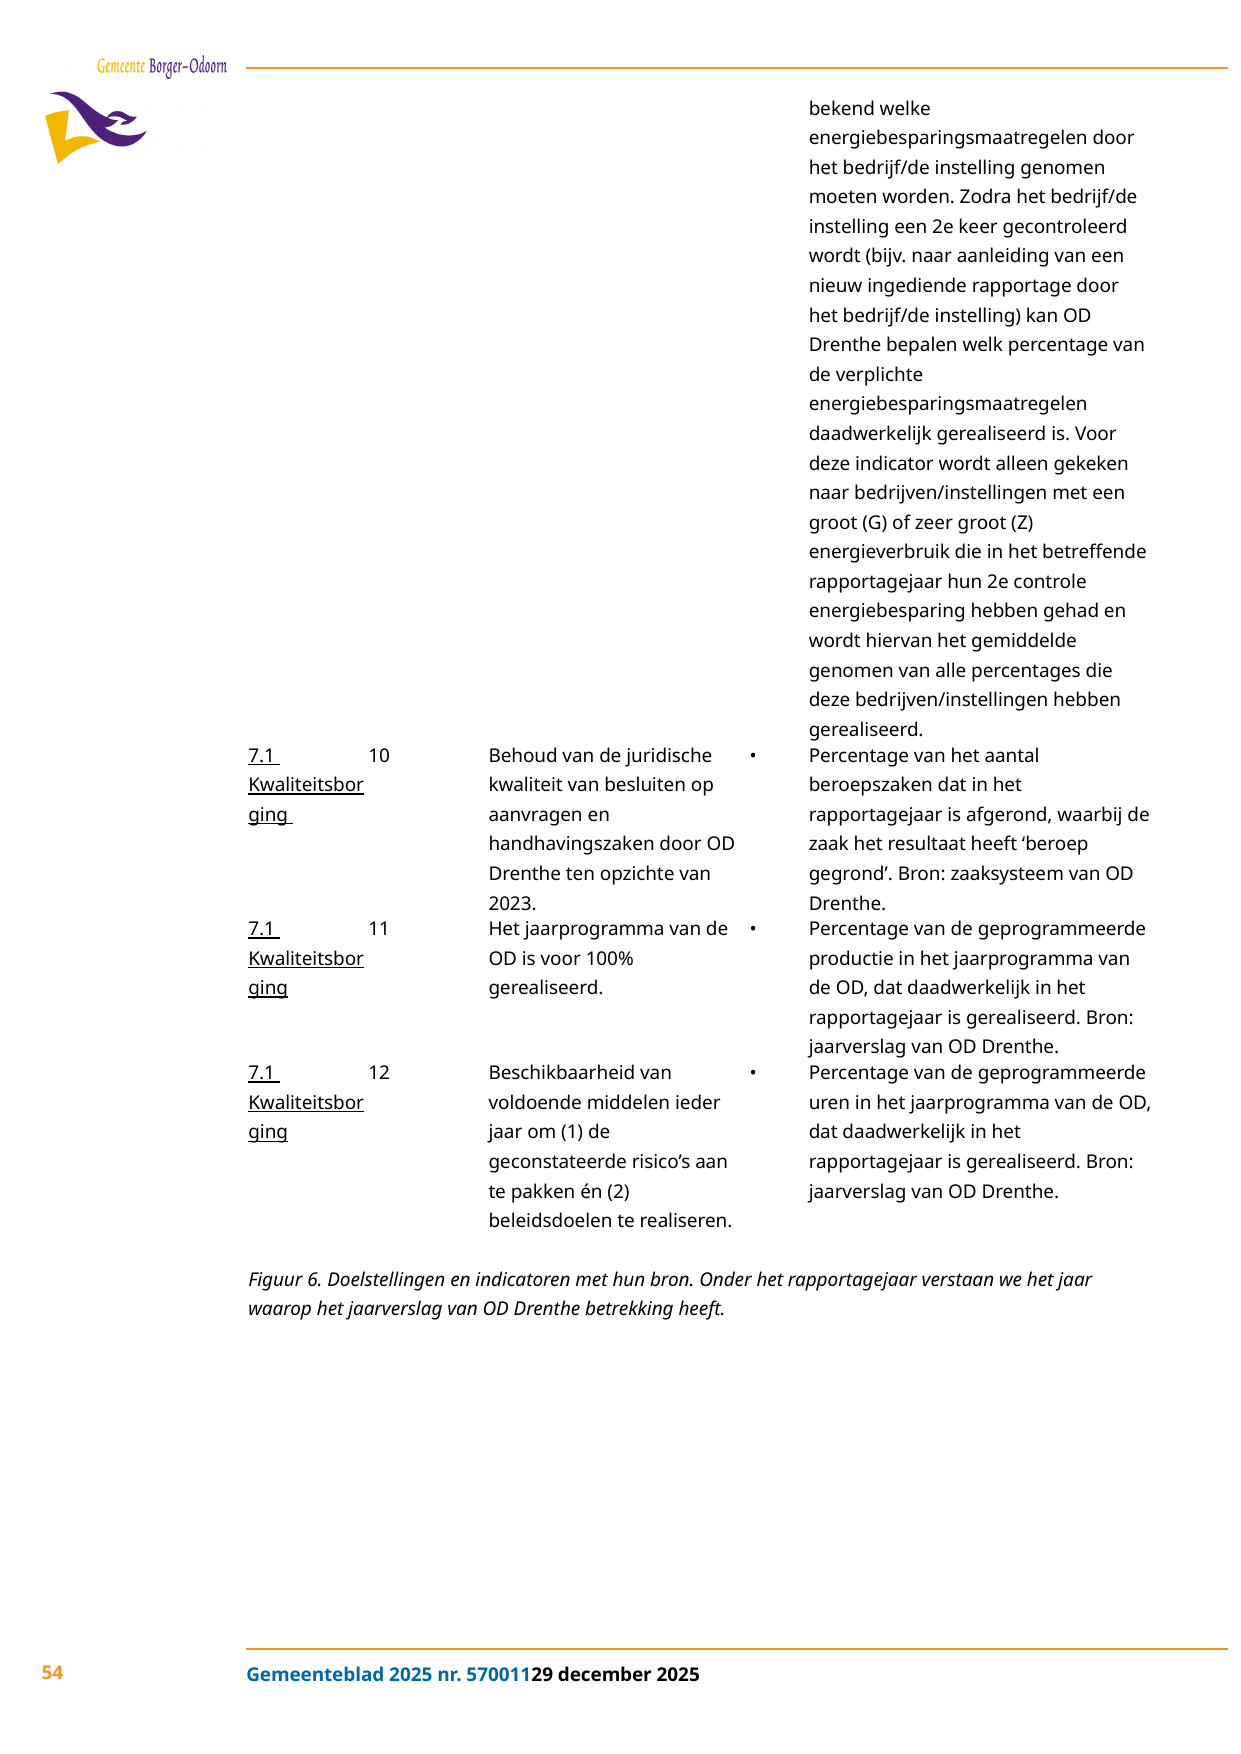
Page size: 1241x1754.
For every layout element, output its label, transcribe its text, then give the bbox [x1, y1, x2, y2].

table_cell 7.1 Kwaliteitsborging [248, 915, 368, 1059]
text Figuur 6. Doelstellingen en indicatoren met hun bron. Onder het rapportagejaar verstaan we het jaar waarop het jaarverslag van OD Drenthe betrekking heeft. [248, 1266, 1152, 1321]
table_cell 10 [368, 742, 488, 915]
table_cell [368, 95, 488, 742]
table_cell [248, 95, 368, 742]
table_cell 7.1 Kwaliteitsborging [248, 742, 368, 915]
table_cell 12 [368, 1060, 488, 1233]
table_cell Percentage van de geprogrammeerde productie in het jaarprogramma van de OD, dat daadwerkelijk in het rapportagejaar is gerealiseerd. Bron: jaarverslag van OD Drenthe. [749, 915, 1152, 1059]
table_cell Behoud van de juridische kwaliteit van besluiten op aanvragen en handhavingszaken door OD Drenthe ten opzichte van 2023. [488, 742, 749, 915]
table_cell 7.1 Kwaliteitsborging [248, 1060, 368, 1233]
table_cell bekend welke energiebesparingsmaatregelen door het bedrijf/de instelling genomen moeten worden. Zodra het bedrijf/de instelling een 2e keer gecontroleerd wordt (bijv. naar aanleiding van een nieuw ingediende rapportage door het bedrijf/de instelling) kan OD Drenthe bepalen welk percentage van de verplichte energiebesparingsmaatregelen daadwerkelijk gerealiseerd is. Voor deze indicator wordt alleen gekeken naar bedrijven/instellingen met een groot (G) of zeer groot (Z) energieverbruik die in het betreffende rapportagejaar hun 2e controle energiebesparing hebben gehad en wordt hiervan het gemiddelde genomen van alle percentages die deze bedrijven/instellingen hebben gerealiseerd. [749, 95, 1152, 742]
table_cell Het jaarprogramma van de OD is voor 100% gerealiseerd. [488, 915, 749, 1059]
table_cell Percentage van het aantal beroepszaken dat in het rapportagejaar is afgerond, waarbij de zaak het resultaat heeft ‘beroep gegrond’. Bron: zaaksysteem van OD Drenthe. [749, 742, 1152, 915]
table_cell 11 [368, 915, 488, 1059]
picture [41, 47, 231, 172]
table_cell Beschikbaarheid van voldoende middelen ieder jaar om (1) de geconstateerde risico’s aan te pakken én (2) beleidsdoelen te realiseren. [488, 1060, 749, 1233]
table_cell [488, 95, 749, 742]
table_cell Percentage van de geprogrammeerde uren in het jaarprogramma van de OD, dat daadwerkelijk in het rapportagejaar is gerealiseerd. Bron: jaarverslag van OD Drenthe. [749, 1060, 1152, 1233]
